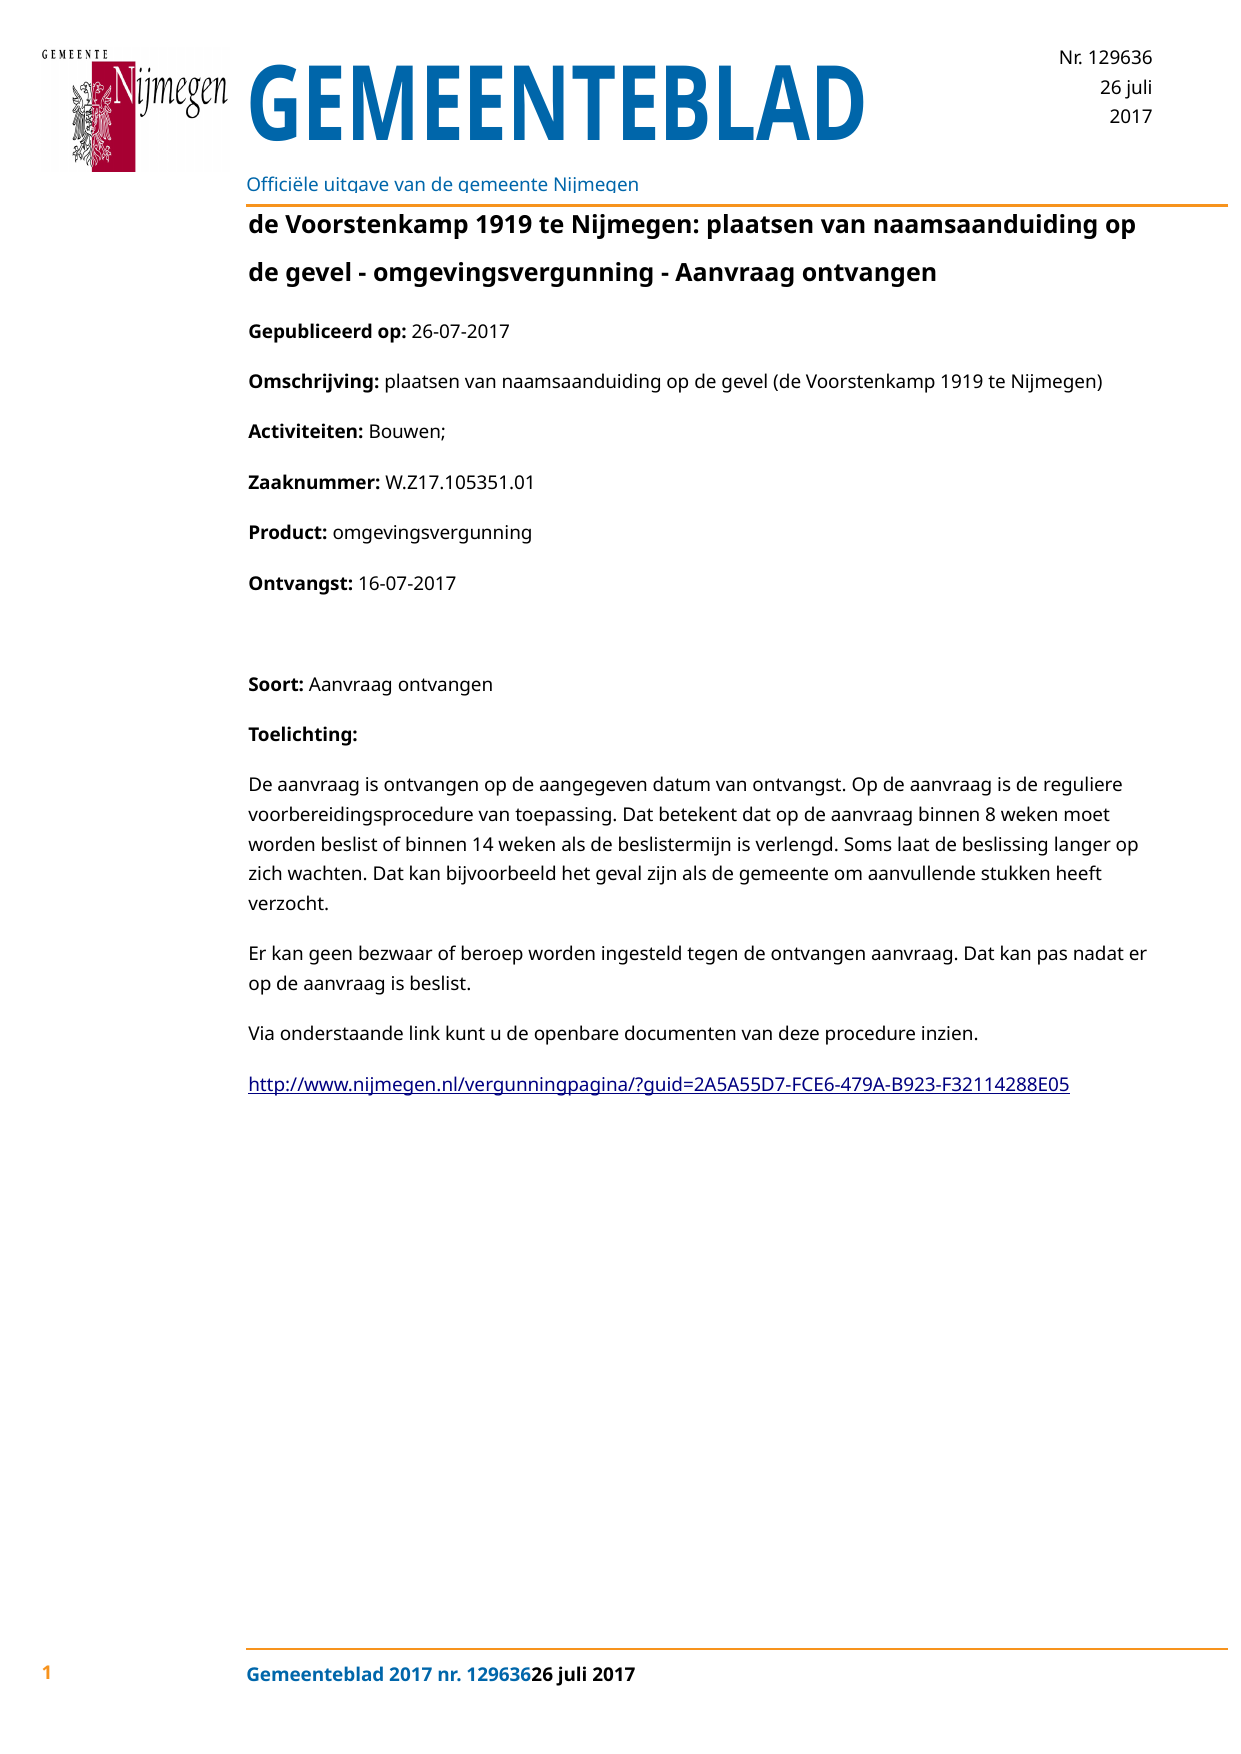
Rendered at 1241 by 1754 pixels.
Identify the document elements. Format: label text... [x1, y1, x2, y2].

text Soort: Aanvraag ontvangen [248, 671, 1152, 697]
text De aanvraag is ontvangen op de aangegeven datum van ontvangst. Op de aanvraag is de reguliere voorbereidingsprocedure van toepassing. Dat betekent dat op de aanvraag binnen 8 weken moet worden beslist of binnen 14 weken als de beslistermijn is verlengd. Soms laat de beslissing langer op zich wachten. Dat kan bijvoorbeeld het geval zijn als de gemeente om aanvullende stukken heeft verzocht. [248, 772, 1152, 916]
text Omschrijving: plaatsen van naamsaanduiding op de gevel (de Voorstenkamp 1919 te Nijmegen) [248, 368, 1152, 394]
text Via onderstaande link kunt u de openbare documenten van deze procedure inzien. [248, 1020, 1152, 1046]
text Gepubliceerd op: 26-07-2017 [248, 318, 1152, 344]
text Zaaknummer: W.Z17.105351.01 [248, 469, 1152, 495]
picture [41, 47, 231, 172]
text Activiteiten: Bouwen; [248, 419, 1152, 444]
text Product: omgevingsvergunning [248, 519, 1152, 545]
text Toelichting: [248, 721, 1152, 747]
text Er kan geen bezwaar of beroep worden ingesteld tegen de ontvangen aanvraag. Dat kan pas nadat er op de aanvraag is beslist. [248, 940, 1152, 996]
text de Voorstenkamp 1919 te Nijmegen: plaatsen van naamsaanduiding op de gevel - omgevingsvergunning - Aanvraag ontvangen [248, 207, 1152, 288]
text http://www.nijmegen.nl/vergunningpagina/?guid=2A5A55D7-FCE6-479A-B923-F32114288E05 [248, 1071, 1152, 1097]
text Ontvangst: 16-07-2017 [248, 570, 1152, 596]
